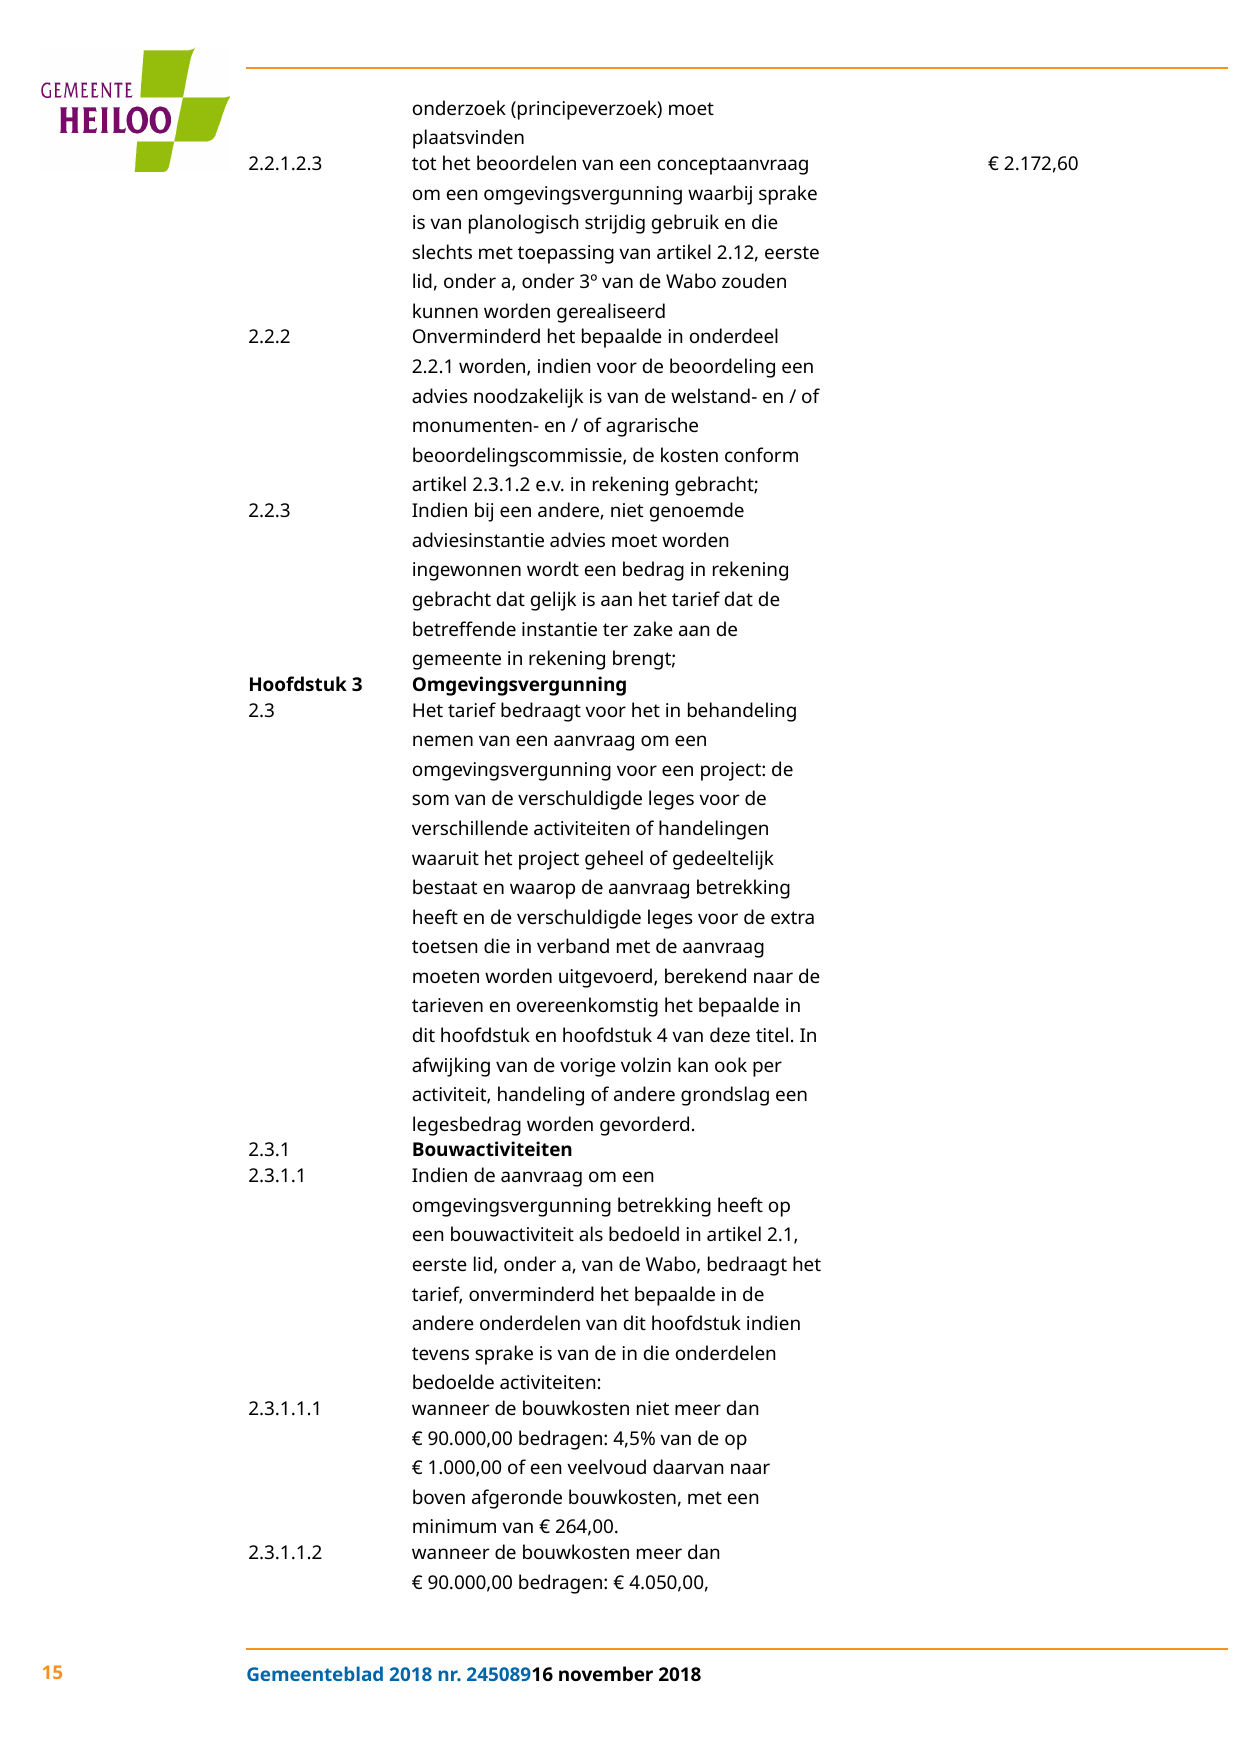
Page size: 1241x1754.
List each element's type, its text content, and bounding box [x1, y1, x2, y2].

table_cell [824, 1137, 988, 1162]
table_cell wanneer de bouwkosten niet meer dan € 90.000,00 bedragen: 4,5% van de op € 1.000,00 of een veelvoud daarvan naar boven afgeronde bouwkosten, met een minimum van € 264,00. [412, 1395, 824, 1539]
table_cell Indien bij een andere, niet genoemde adviesinstantie advies moet worden ingewonnen wordt een bedrag in rekening gebracht dat gelijk is aan het tarief dat de betreffende instantie ter zake aan de gemeente in rekening brengt; [412, 498, 824, 671]
table_cell tot het beoordelen van een conceptaanvraag om een omgevingsvergunning waarbij sprake is van planologisch strijdig gebruik en die slechts met toepassing van artikel 2.12, eerste lid, onder a, onder 3º van de Wabo zouden kunnen worden gerealiseerd [412, 150, 824, 324]
table_cell [248, 95, 412, 150]
table_cell 2.3.1.1 [248, 1163, 412, 1395]
table_cell 2.2.2 [248, 324, 412, 497]
table_cell [824, 1163, 988, 1395]
table_cell [988, 697, 1152, 1137]
table_cell [824, 95, 988, 150]
table_cell [824, 671, 988, 697]
table_cell Het tarief bedraagt voor het in behandeling nemen van een aanvraag om een omgevingsvergunning voor een project: de som van de verschuldigde leges voor de verschillende activiteiten of handelingen waaruit het project geheel of gedeeltelijk bestaat en waarop de aanvraag betrekking heeft en de verschuldigde leges voor de extra toetsen die in verband met de aanvraag moeten worden uitgevoerd, berekend naar de tarieven en overeenkomstig het bepaalde in dit hoofdstuk en hoofdstuk 4 van deze titel. In afwijking van de vorige volzin kan ook per activiteit, handeling of andere grondslag een legesbedrag worden gevorderd. [412, 697, 824, 1137]
table_cell 2.3.1.1.1 [248, 1395, 412, 1539]
table_cell wanneer de bouwkosten meer dan € 90.000,00 bedragen: € 4.050,00, [412, 1539, 824, 1594]
table_cell 2.2.3 [248, 498, 412, 671]
table_cell Onverminderd het bepaalde in onderdeel 2.2.1 worden, indien voor de beoordeling een advies noodzakelijk is van de welstand- en / of monumenten- en / of agrarische beoordelingscommissie, de kosten conform artikel 2.3.1.2 e.v. in rekening gebracht; [412, 324, 824, 497]
table_cell [824, 324, 988, 497]
table_cell [824, 150, 988, 324]
table_cell [988, 671, 1152, 697]
table_cell [988, 95, 1152, 150]
table_cell Hoofdstuk 3 [248, 671, 412, 697]
table_cell [824, 1395, 988, 1539]
table_cell 2.3 [248, 697, 412, 1137]
table_cell 2.2.1.2.3 [248, 150, 412, 324]
table_cell [824, 697, 988, 1137]
table_cell [988, 324, 1152, 497]
table_cell [988, 1163, 1152, 1395]
table_cell onderzoek (principeverzoek) moet plaatsvinden [412, 95, 824, 150]
table_cell Omgevingsvergunning [412, 671, 824, 697]
table_cell [824, 1539, 988, 1594]
table_cell € 2.172,60 [988, 150, 1152, 324]
table_cell 2.3.1.1.2 [248, 1539, 412, 1594]
table_cell 2.3.1 [248, 1137, 412, 1162]
table_cell [988, 498, 1152, 671]
table_cell [988, 1395, 1152, 1539]
picture [41, 47, 231, 172]
table_cell [824, 498, 988, 671]
table_cell [988, 1137, 1152, 1162]
table_cell Indien de aanvraag om een omgevingsvergunning betrekking heeft op een bouwactiviteit als bedoeld in artikel 2.1, eerste lid, onder a, van de Wabo, bedraagt het tarief, onverminderd het bepaalde in de andere onderdelen van dit hoofdstuk indien tevens sprake is van de in die onderdelen bedoelde activiteiten: [412, 1163, 824, 1395]
table_cell Bouwactiviteiten [412, 1137, 824, 1162]
table_cell [988, 1539, 1152, 1594]
